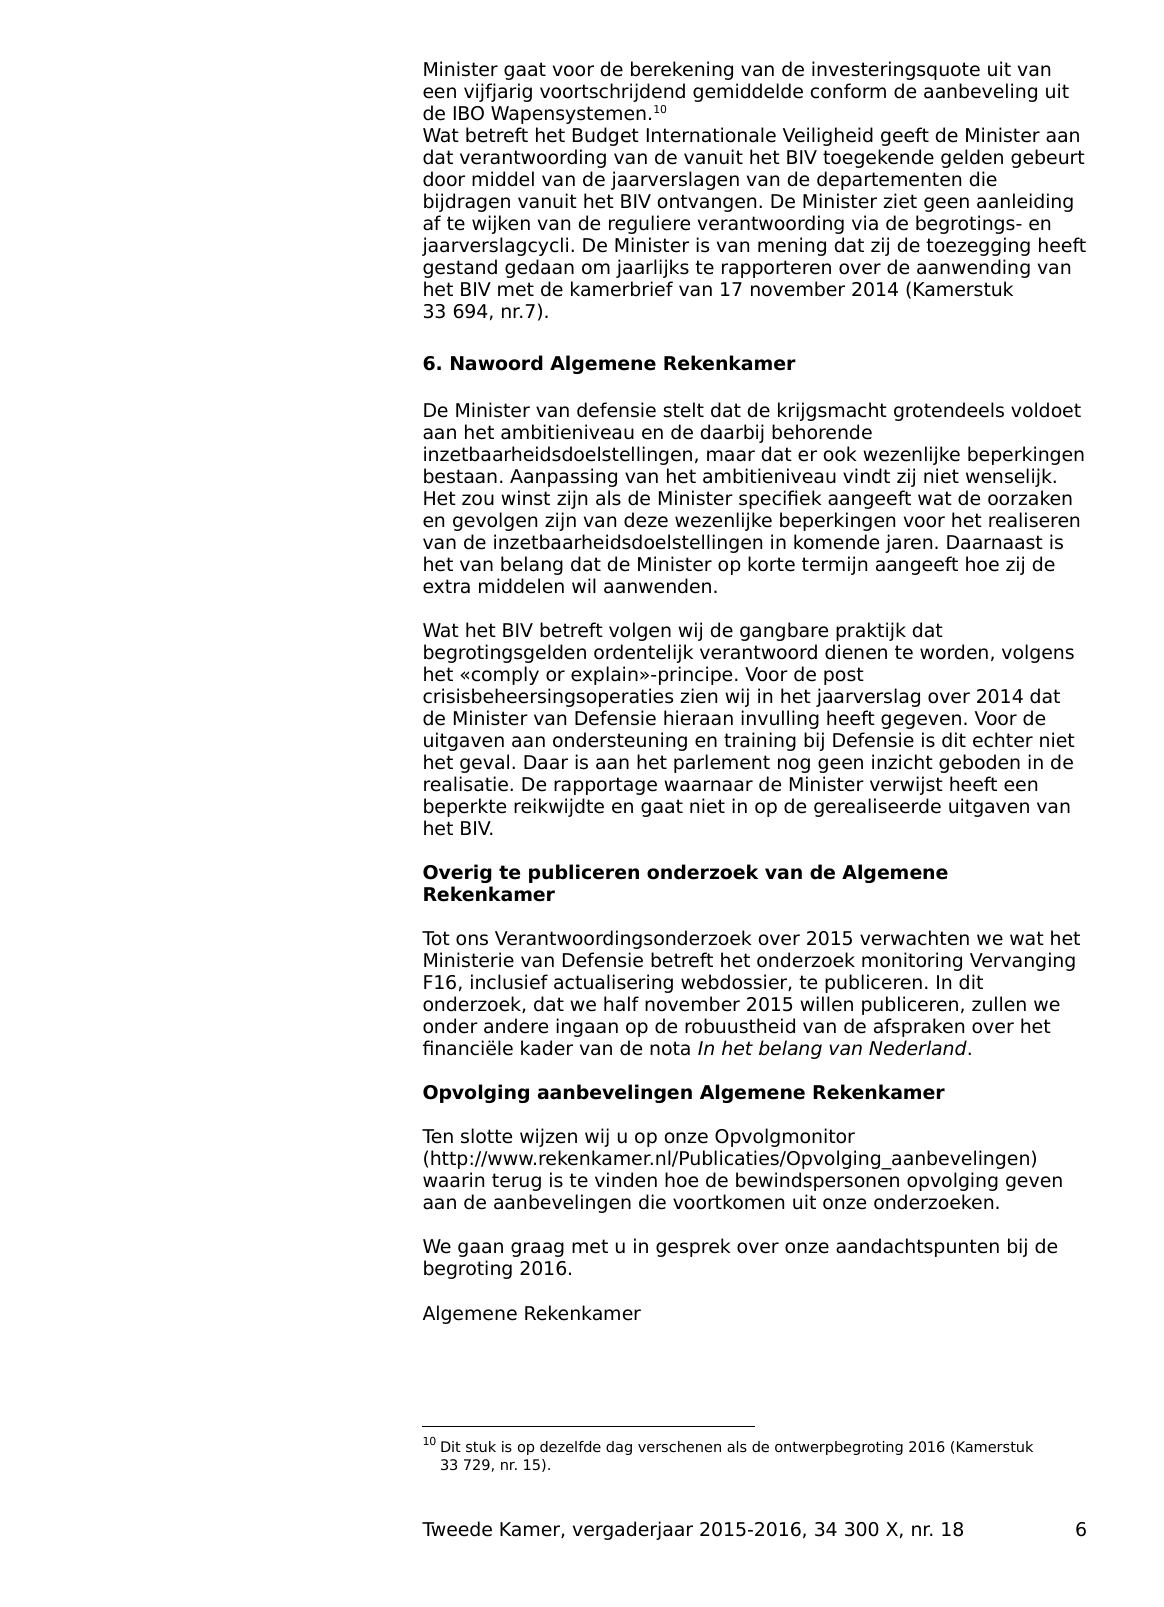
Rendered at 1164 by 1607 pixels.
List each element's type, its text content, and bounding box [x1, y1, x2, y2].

subtitle Overig te publiceren onderzoek van de Algemene Rekenkamer [422, 862, 1087, 906]
text Minister gaat voor de berekening van de investeringsquote uit van een vijfjarig voortschrijdend gemiddelde conform de aanbeveling uit de IBO Wapensystemen. [422, 59, 1087, 125]
text Dit stuk is op dezelfde dag verschenen als de ontwerpbegroting 2016 (Kamerstuk 33 729, nr. 15). [422, 1435, 1087, 1474]
text Wat het BIV betreft volgen wij de gangbare praktijk dat begrotingsgelden ordentelijk verantwoord dienen te worden, volgens het «comply or explain»-principe. Voor de post crisisbeheersingsoperaties zien wij in het jaarverslag over 2014 dat de Minister van Defensie hieraan invulling heeft gegeven. Voor de uitgaven aan ondersteuning en training bij Defensie is dit echter niet het geval. Daar is aan het parlement nog geen inzicht geboden in de realisatie. De rapportage waarnaar de Minister verwijst heeft een beperkte reikwijdte en gaat niet in op de gerealiseerde uitgaven van het BIV. [422, 620, 1087, 839]
subtitle Opvolging aanbevelingen Algemene Rekenkamer [422, 1082, 1087, 1104]
text We gaan graag met u in gesprek over onze aandachtspunten bij de begroting 2016. [422, 1236, 1087, 1280]
text Wat betreft het Budget Internationale Veiligheid geeft de Minister aan dat verantwoording van de vanuit het BIV toegekende gelden gebeurt door middel van de jaarverslagen van de departementen die bijdragen vanuit het BIV ontvangen. De Minister ziet geen aanleiding af te wijken van de reguliere verantwoording via de begrotings- en jaarverslagcycli. De Minister is van mening dat zij de toezegging heeft gestand gedaan om jaarlijks te rapporteren over de aanwending van het BIV met de kamerbrief van 17 november 2014 (Kamerstuk 33 694, nr.7). [422, 125, 1087, 323]
subtitle 6. Nawoord Algemene Rekenkamer [422, 353, 1087, 375]
text Het zou winst zijn als de Minister specifiek aangeeft wat de oorzaken en gevolgen zijn van deze wezenlijke beperkingen voor het realiseren van de inzetbaarheidsdoelstellingen in komende jaren. Daarnaast is het van belang dat de Minister op korte termijn aangeeft hoe zij de extra middelen wil aanwenden. [422, 488, 1087, 598]
text Ten slotte wijzen wij u op onze Opvolgmonitor (http://www.rekenkamer.nl/Publicaties/Opvolging_aanbevelingen) waarin terug is te vinden hoe de bewindspersonen opvolging geven aan de aanbevelingen die voortkomen uit onze onderzoeken. [422, 1126, 1087, 1214]
text Tot ons Verantwoordingsonderzoek over 2015 verwachten we wat het Ministerie van Defensie betreft het onderzoek monitoring Vervanging F16, inclusief actualisering webdossier, te publiceren. In dit onderzoek, dat we half november 2015 willen publiceren, zullen we onder andere ingaan op de robuustheid van de afspraken over het financiële kader van de nota In het belang van Nederland. [422, 928, 1087, 1060]
text De Minister van defensie stelt dat de krijgsmacht grotendeels voldoet aan het ambitieniveau en de daarbij behorende inzetbaarheidsdoelstellingen, maar dat er ook wezenlijke beperkingen bestaan. Aanpassing van het ambitieniveau vindt zij niet wenselijk. [422, 400, 1087, 488]
text Algemene Rekenkamer [422, 1302, 1087, 1324]
